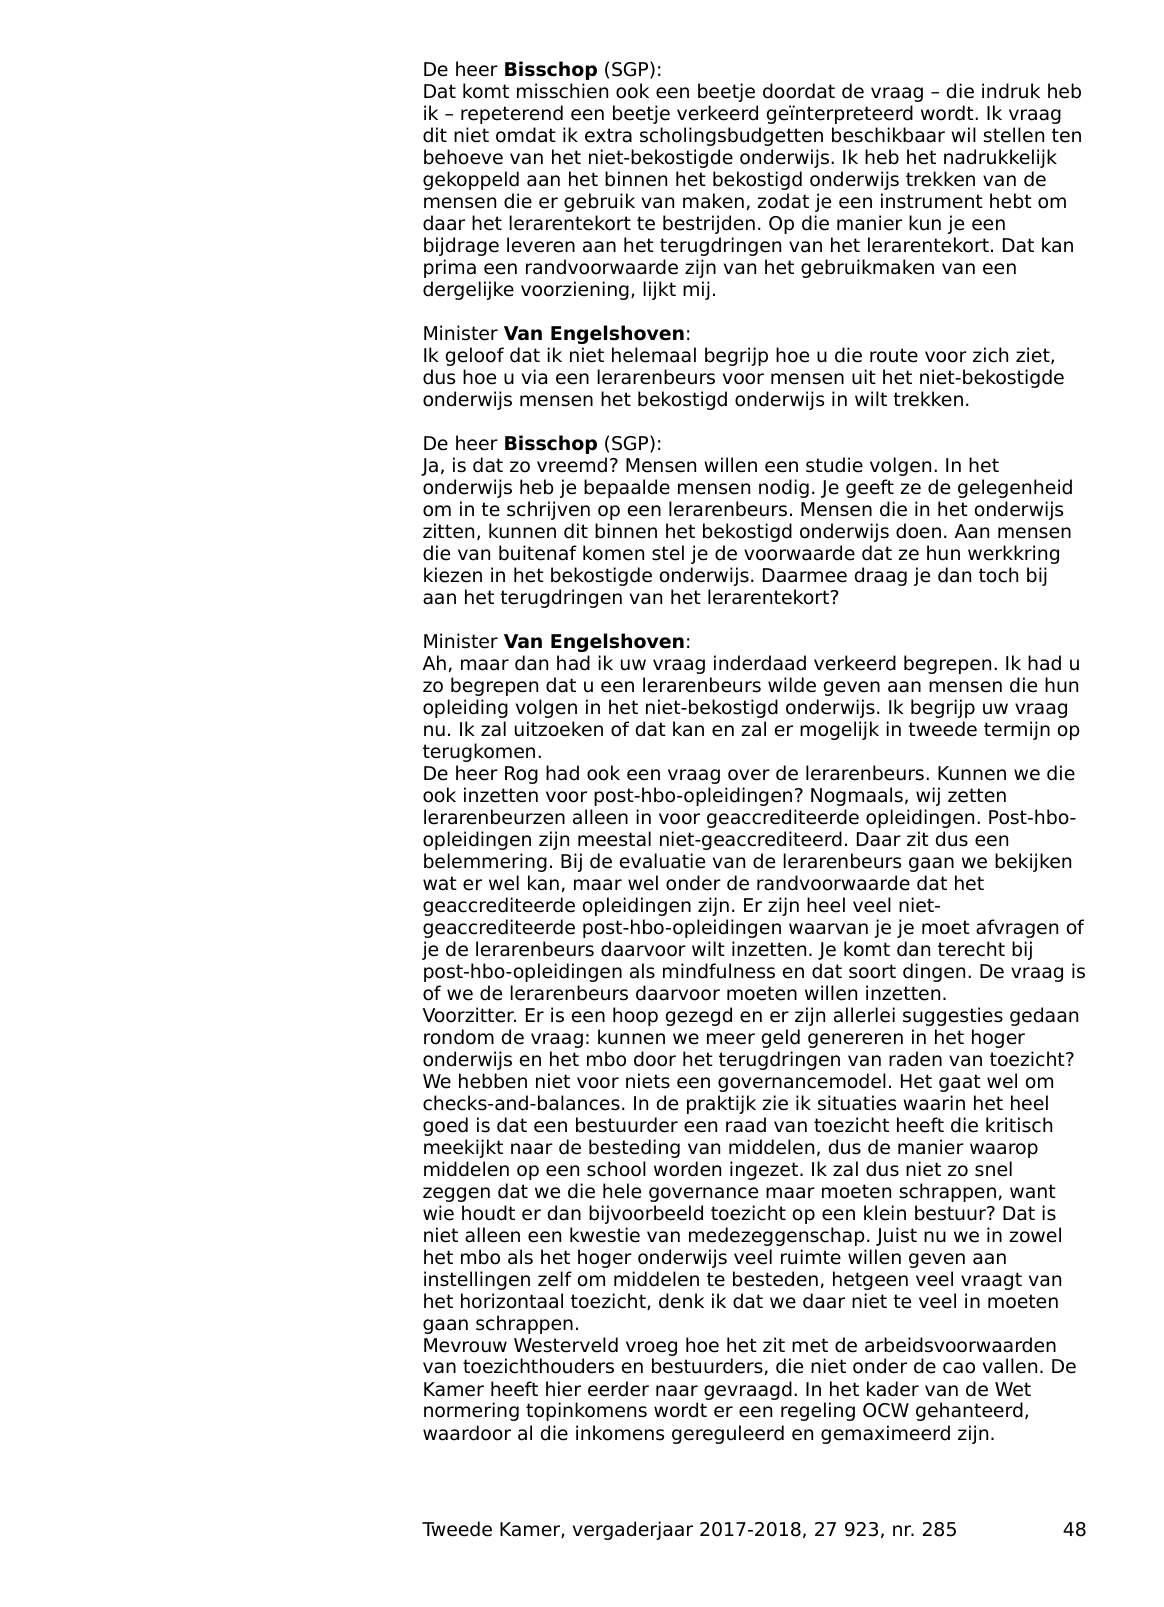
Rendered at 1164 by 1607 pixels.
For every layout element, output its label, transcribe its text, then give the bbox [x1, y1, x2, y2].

text Minister Van Engelshoven: [422, 631, 1087, 653]
text Dat komt misschien ook een beetje doordat de vraag – die indruk heb ik – repeterend een beetje verkeerd geïnterpreteerd wordt. Ik vraag dit niet omdat ik extra scholingsbudgetten beschikbaar wil stellen ten behoeve van het niet-bekostigde onderwijs. Ik heb het nadrukkelijk gekoppeld aan het binnen het bekostigd onderwijs trekken van de mensen die er gebruik van maken, zodat je een instrument hebt om daar het lerarentekort te bestrijden. Op die manier kun je een bijdrage leveren aan het terugdringen van het lerarentekort. Dat kan prima een randvoorwaarde zijn van het gebruikmaken van een dergelijke voorziening, lijkt mij. [422, 81, 1087, 301]
text Ik geloof dat ik niet helemaal begrijp hoe u die route voor zich ziet, dus hoe u via een lerarenbeurs voor mensen uit het niet-bekostigde onderwijs mensen het bekostigd onderwijs in wilt trekken. [422, 345, 1087, 411]
text De heer Rog had ook een vraag over de lerarenbeurs. Kunnen we die ook inzetten voor post-hbo-opleidingen? Nogmaals, wij zetten lerarenbeurzen alleen in voor geaccrediteerde opleidingen. Post-hbo-opleidingen zijn meestal niet-geaccrediteerd. Daar zit dus een belemmering. Bij de evaluatie van de lerarenbeurs gaan we bekijken wat er wel kan, maar wel onder de randvoorwaarde dat het geaccrediteerde opleidingen zijn. Er zijn heel veel niet-geaccrediteerde post-hbo-opleidingen waarvan je je moet afvragen of je de lerarenbeurs daarvoor wilt inzetten. Je komt dan terecht bij post-hbo-opleidingen als mindfulness en dat soort dingen. De vraag is of we de lerarenbeurs daarvoor moeten willen inzetten. [422, 763, 1087, 1005]
text De heer Bisschop (SGP): [422, 59, 1087, 81]
text De heer Bisschop (SGP): [422, 433, 1087, 455]
text Ja, is dat zo vreemd? Mensen willen een studie volgen. In het onderwijs heb je bepaalde mensen nodig. Je geeft ze de gelegenheid om in te schrijven op een lerarenbeurs. Mensen die in het onderwijs zitten, kunnen dit binnen het bekostigd onderwijs doen. Aan mensen die van buitenaf komen stel je de voorwaarde dat ze hun werkkring kiezen in het bekostigde onderwijs. Daarmee draag je dan toch bij aan het terugdringen van het lerarentekort? [422, 455, 1087, 609]
text Voorzitter. Er is een hoop gezegd en er zijn allerlei suggesties gedaan rondom de vraag: kunnen we meer geld genereren in het hoger onderwijs en het mbo door het terugdringen van raden van toezicht? We hebben niet voor niets een governancemodel. Het gaat wel om checks-and-balances. In de praktijk zie ik situaties waarin het heel goed is dat een bestuurder een raad van toezicht heeft die kritisch meekijkt naar de besteding van middelen, dus de manier waarop middelen op een school worden ingezet. Ik zal dus niet zo snel zeggen dat we die hele governance maar moeten schrappen, want wie houdt er dan bijvoorbeeld toezicht op een klein bestuur? Dat is niet alleen een kwestie van medezeggenschap. Juist nu we in zowel het mbo als het hoger onderwijs veel ruimte willen geven aan instellingen zelf om middelen te besteden, hetgeen veel vraagt van het horizontaal toezicht, denk ik dat we daar niet te veel in moeten gaan schrappen. [422, 1005, 1087, 1334]
text Ah, maar dan had ik uw vraag inderdaad verkeerd begrepen. Ik had u zo begrepen dat u een lerarenbeurs wilde geven aan mensen die hun opleiding volgen in het niet-bekostigd onderwijs. Ik begrijp uw vraag nu. Ik zal uitzoeken of dat kan en zal er mogelijk in tweede termijn op terugkomen. [422, 653, 1087, 763]
text Mevrouw Westerveld vroeg hoe het zit met de arbeidsvoorwaarden van toezichthouders en bestuurders, die niet onder de cao vallen. De Kamer heeft hier eerder naar gevraagd. In het kader van de Wet normering topinkomens wordt er een regeling OCW gehanteerd, waardoor al die inkomens gereguleerd en gemaximeerd zijn. [422, 1334, 1087, 1444]
text Minister Van Engelshoven: [422, 323, 1087, 345]
